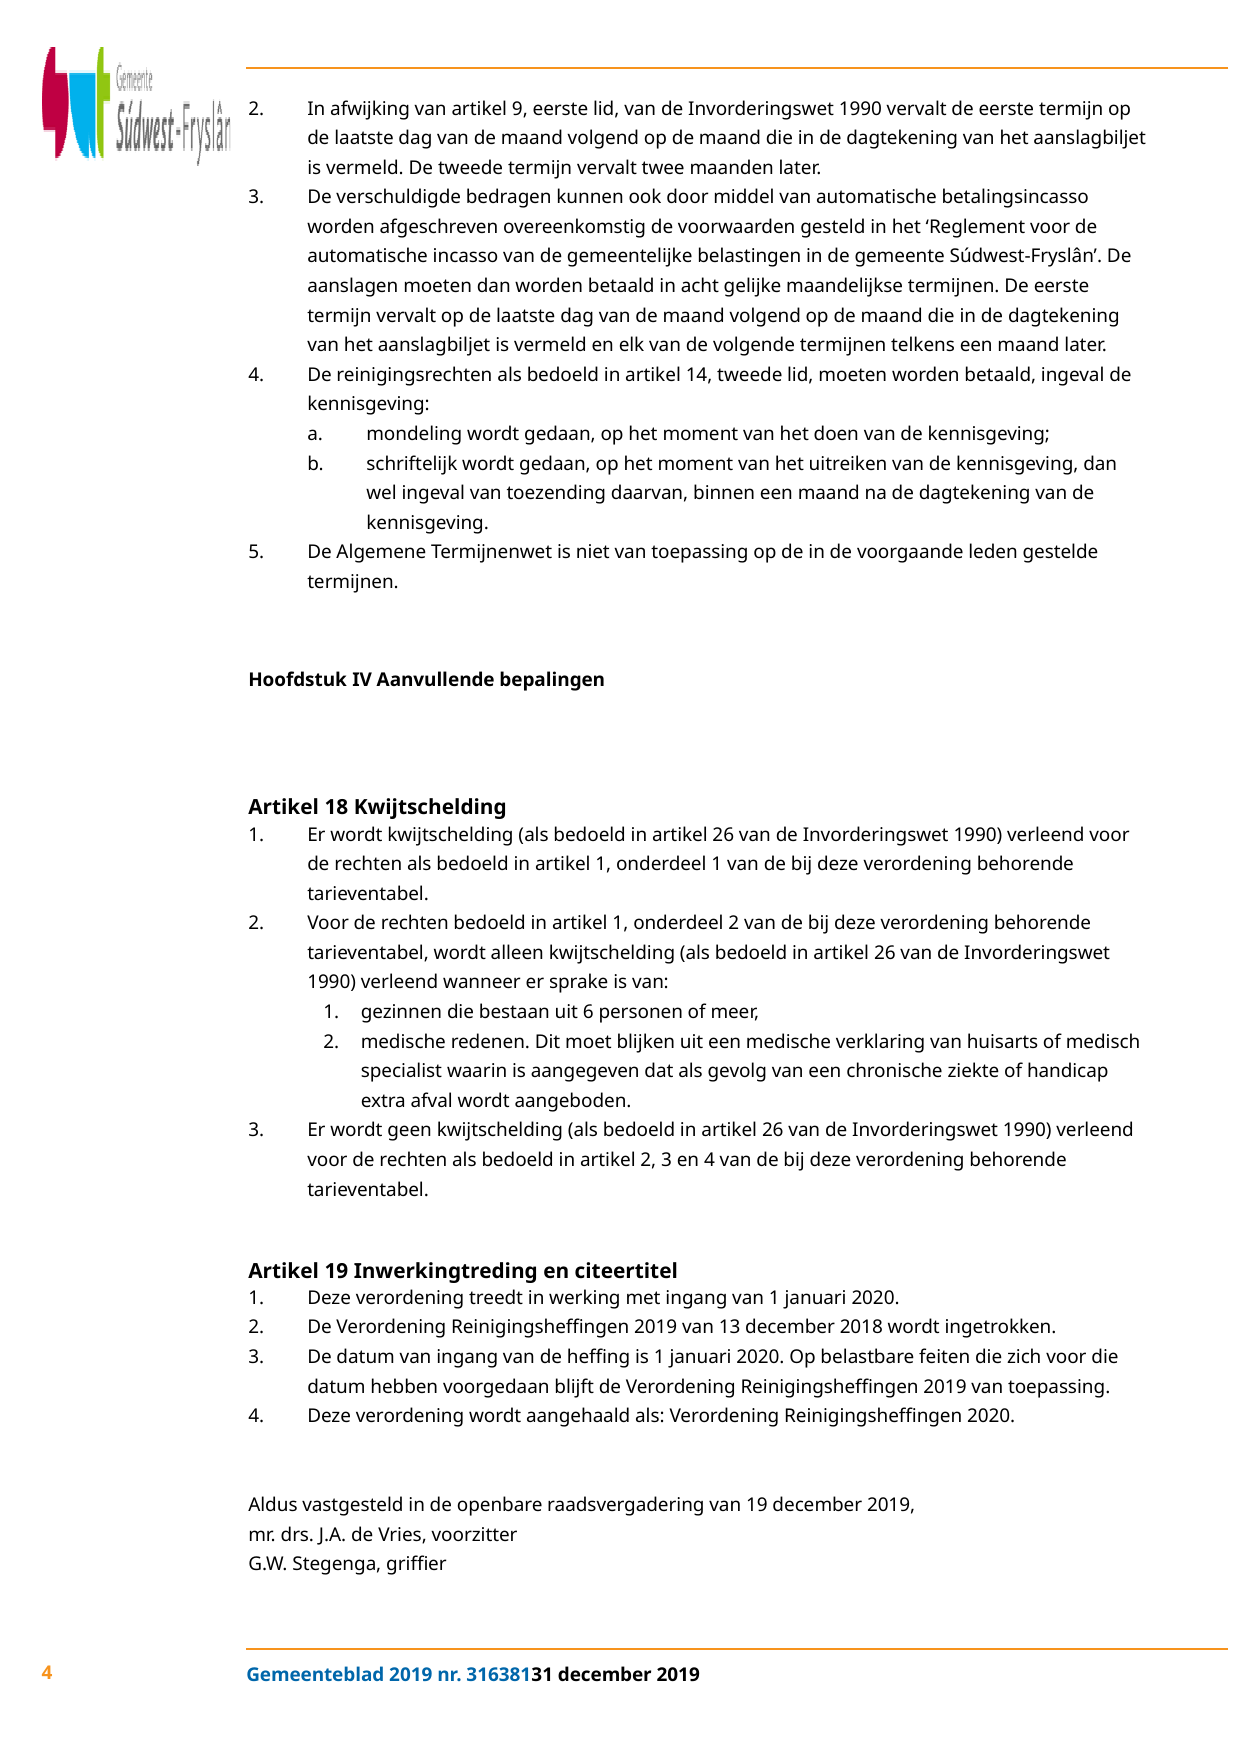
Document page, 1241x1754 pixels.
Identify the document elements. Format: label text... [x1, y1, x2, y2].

list De reinigingsrechten als bedoeld in artikel 14, tweede lid, moeten worden betaald, ingeval de kennisgeving: [248, 361, 1152, 416]
list gezinnen die bestaan uit 6 personen of meer, [323, 998, 1152, 1024]
list De Algemene Termijnenwet is niet van toepassing op de in de voorgaande leden gestelde termijnen. [248, 538, 1152, 594]
list De datum van ingang van de heffing is 1 januari 2020. Op belastbare feiten die zich voor die datum hebben voorgedaan blijft de Verordening Reinigingsheffingen 2019 van toepassing. [248, 1343, 1152, 1399]
picture [41, 47, 231, 172]
text Hoofdstuk IV Aanvullende bepalingen [248, 664, 1152, 693]
list medische redenen. Dit moet blijken uit een medische verklaring van huisarts of medisch specialist waarin is aangegeven dat als gevolg van een chronische ziekte of handicap extra afval wordt aangeboden. [323, 1028, 1152, 1113]
text G.W. Stegenga, griffier [248, 1550, 1152, 1576]
list De verschuldigde bedragen kunnen ook door middel van automatische betalingsincasso worden afgeschreven overeenkomstig de voorwaarden gesteld in het ‘Reglement voor de automatische incasso van de gemeentelijke belastingen in de gemeente Súdwest-Fryslân’. De aanslagen moeten dan worden betaald in acht gelijke maandelijkse termijnen. De eerste termijn vervalt op de laatste dag van de maand volgend op de maand die in de dagtekening van het aanslagbiljet is vermeld en elk van de volgende termijnen telkens een maand later. [248, 183, 1152, 357]
list Deze verordening treedt in werking met ingang van 1 januari 2020. [248, 1284, 1152, 1310]
list mondeling wordt gedaan, op het moment van het doen van de kennisgeving; [307, 420, 1152, 446]
text Aldus vastgesteld in de openbare raadsvergadering van 19 december 2019, [248, 1491, 1152, 1517]
list Er wordt kwijtschelding (als bedoeld in artikel 26 van de Invorderingswet 1990) verleend voor de rechten als bedoeld in artikel 1, onderdeel 1 van de bij deze verordening behorende tarieventabel. [248, 821, 1152, 906]
list Voor de rechten bedoeld in artikel 1, onderdeel 2 van de bij deze verordening behorende tarieventabel, wordt alleen kwijtschelding (als bedoeld in artikel 26 van de Invorderingswet 1990) verleend wanneer er sprake is van: [248, 909, 1152, 994]
list schriftelijk wordt gedaan, op het moment van het uitreiken van de kennisgeving, dan wel ingeval van toezending daarvan, binnen een maand na de dagtekening van de kennisgeving. [307, 450, 1152, 535]
list In afwijking van artikel 9, eerste lid, van de Invorderingswet 1990 vervalt de eerste termijn op de laatste dag van de maand volgend op de maand die in de dagtekening van het aanslagbiljet is vermeld. De tweede termijn vervalt twee maanden later. [248, 95, 1152, 180]
list Deze verordening wordt aangehaald als: Verordening Reinigingsheffingen 2020. [248, 1402, 1152, 1428]
text Artikel 19 Inwerkingtreding en citeertitel [248, 1256, 1152, 1284]
text Artikel 18 Kwijtschelding [248, 792, 1152, 821]
text mr. drs. J.A. de Vries, voorzitter [248, 1521, 1152, 1547]
list De Verordening Reinigingsheffingen 2019 van 13 december 2018 wordt ingetrokken. [248, 1314, 1152, 1339]
list Er wordt geen kwijtschelding (als bedoeld in artikel 26 van de Invorderingswet 1990) verleend voor de rechten als bedoeld in artikel 2, 3 en 4 van de bij deze verordening behorende tarieventabel. [248, 1117, 1152, 1201]
